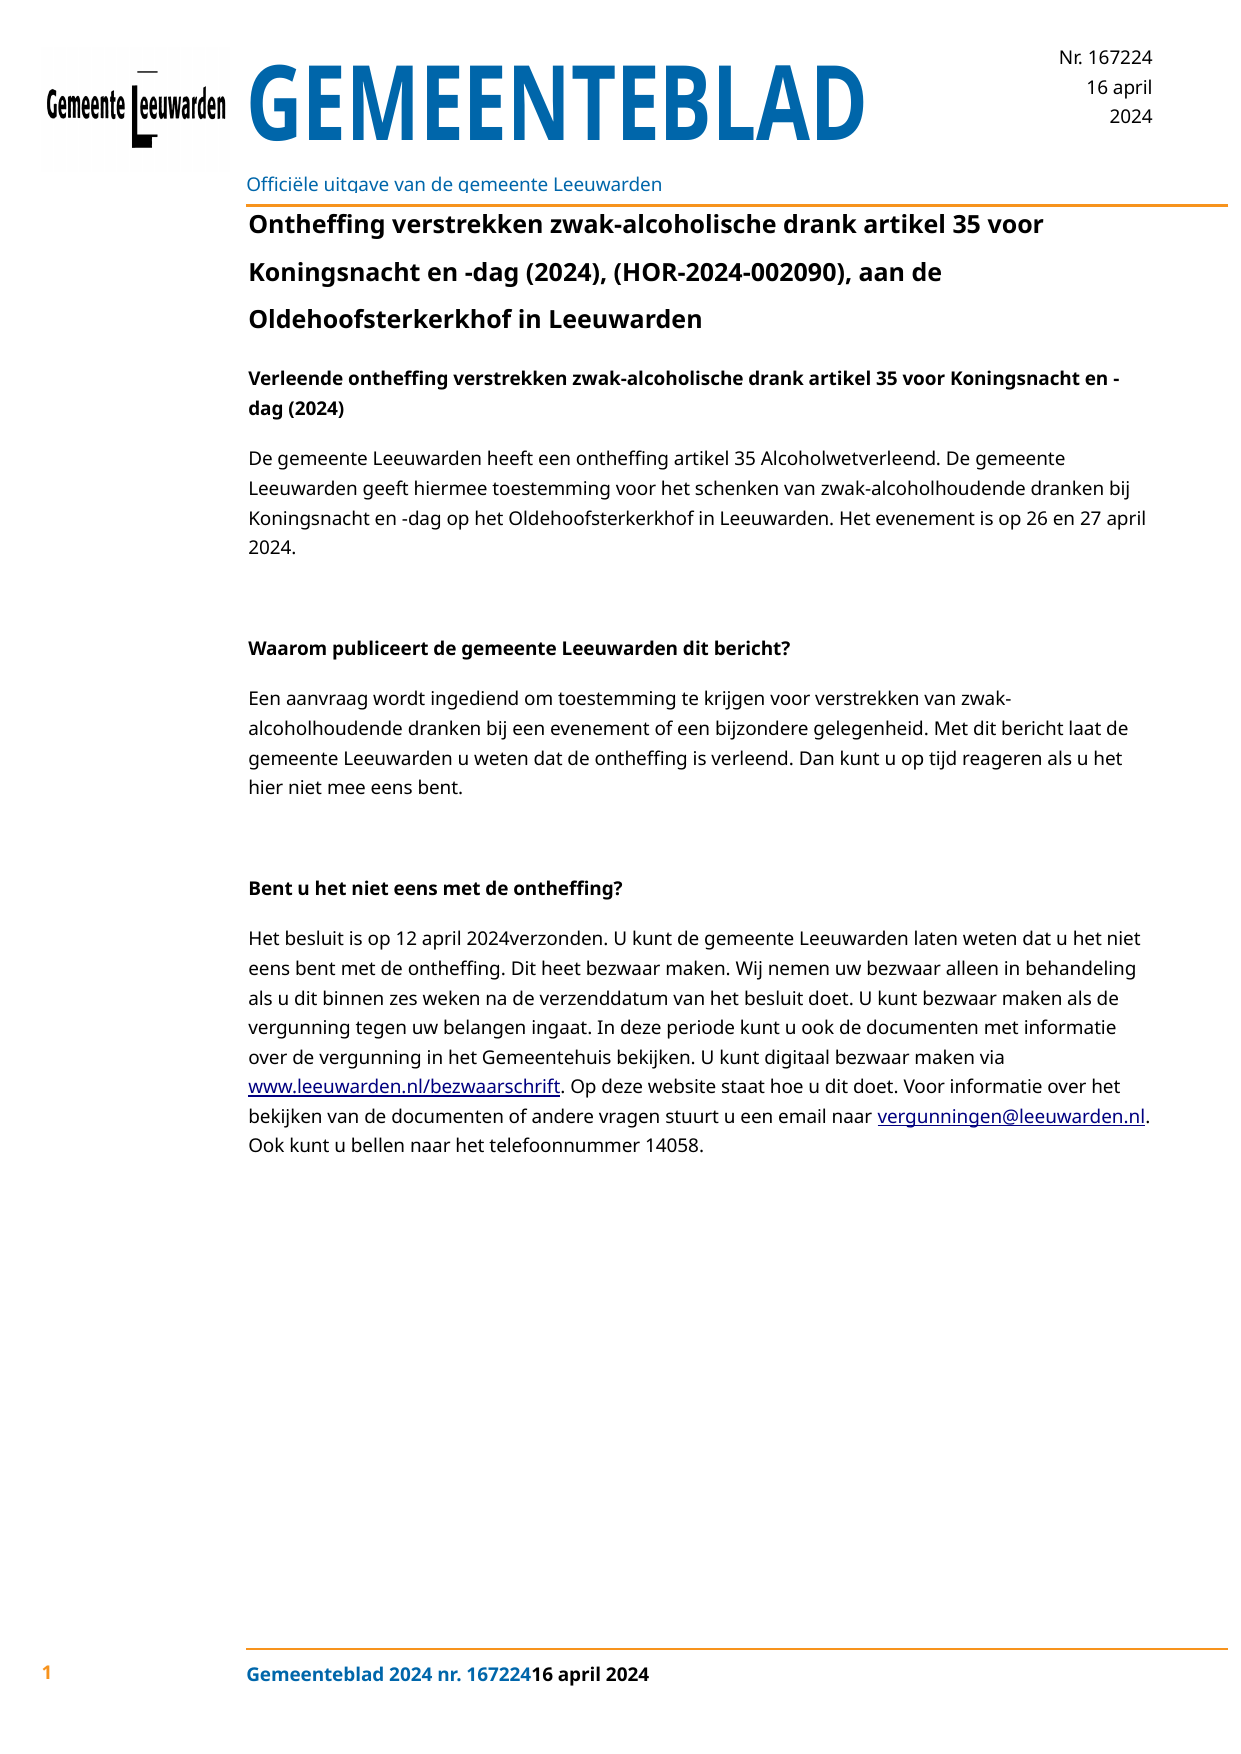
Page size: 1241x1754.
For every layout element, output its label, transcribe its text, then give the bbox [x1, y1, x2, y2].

picture [41, 47, 231, 172]
text Waarom publiceert de gemeente Leeuwarden dit bericht? [248, 635, 1152, 661]
text De gemeente Leeuwarden heeft een ontheffing artikel 35 Alcoholwetverleend. De gemeente Leeuwarden geeft hiermee toestemming voor het schenken van zwak-alcoholhoudende dranken bij Koningsnacht en -dag op het Oldehoofsterkerkhof in Leeuwarden. Het evenement is op 26 en 27 april 2024. [248, 446, 1152, 560]
text Ontheffing verstrekken zwak-alcoholische drank artikel 35 voor Koningsnacht en -dag (2024), (HOR-2024-002090), aan de Oldehoofsterkerkhof in Leeuwarden [248, 207, 1152, 336]
text Verleende ontheffing verstrekken zwak-alcoholische drank artikel 35 voor Koningsnacht en -dag (2024) [248, 366, 1152, 421]
text Bent u het niet eens met de ontheffing? [248, 875, 1152, 901]
text Het besluit is op 12 april 2024verzonden. U kunt de gemeente Leeuwarden laten weten dat u het niet eens bent met de ontheffing. Dit heet bezwaar maken. Wij nemen uw bezwaar alleen in behandeling als u dit binnen zes weken na de verzenddatum van het besluit doet. U kunt bezwaar maken als de vergunning tegen uw belangen ingaat. In deze periode kunt u ook de documenten met informatie over de vergunning in het Gemeentehuis bekijken. U kunt digitaal bezwaar maken via www.leeuwarden.nl/bezwaarschrift. Op deze website staat hoe u dit doet. Voor informatie over het bekijken van de documenten of andere vragen stuurt u een email naar vergunningen@leeuwarden.nl. Ook kunt u bellen naar het telefoonnummer 14058. [248, 926, 1152, 1158]
text Een aanvraag wordt ingediend om toestemming te krijgen voor verstrekken van zwak-alcoholhoudende dranken bij een evenement of een bijzondere gelegenheid. Met dit bericht laat de gemeente Leeuwarden u weten dat de ontheffing is verleend. Dan kunt u op tijd reageren als u het hier niet mee eens bent. [248, 686, 1152, 800]
